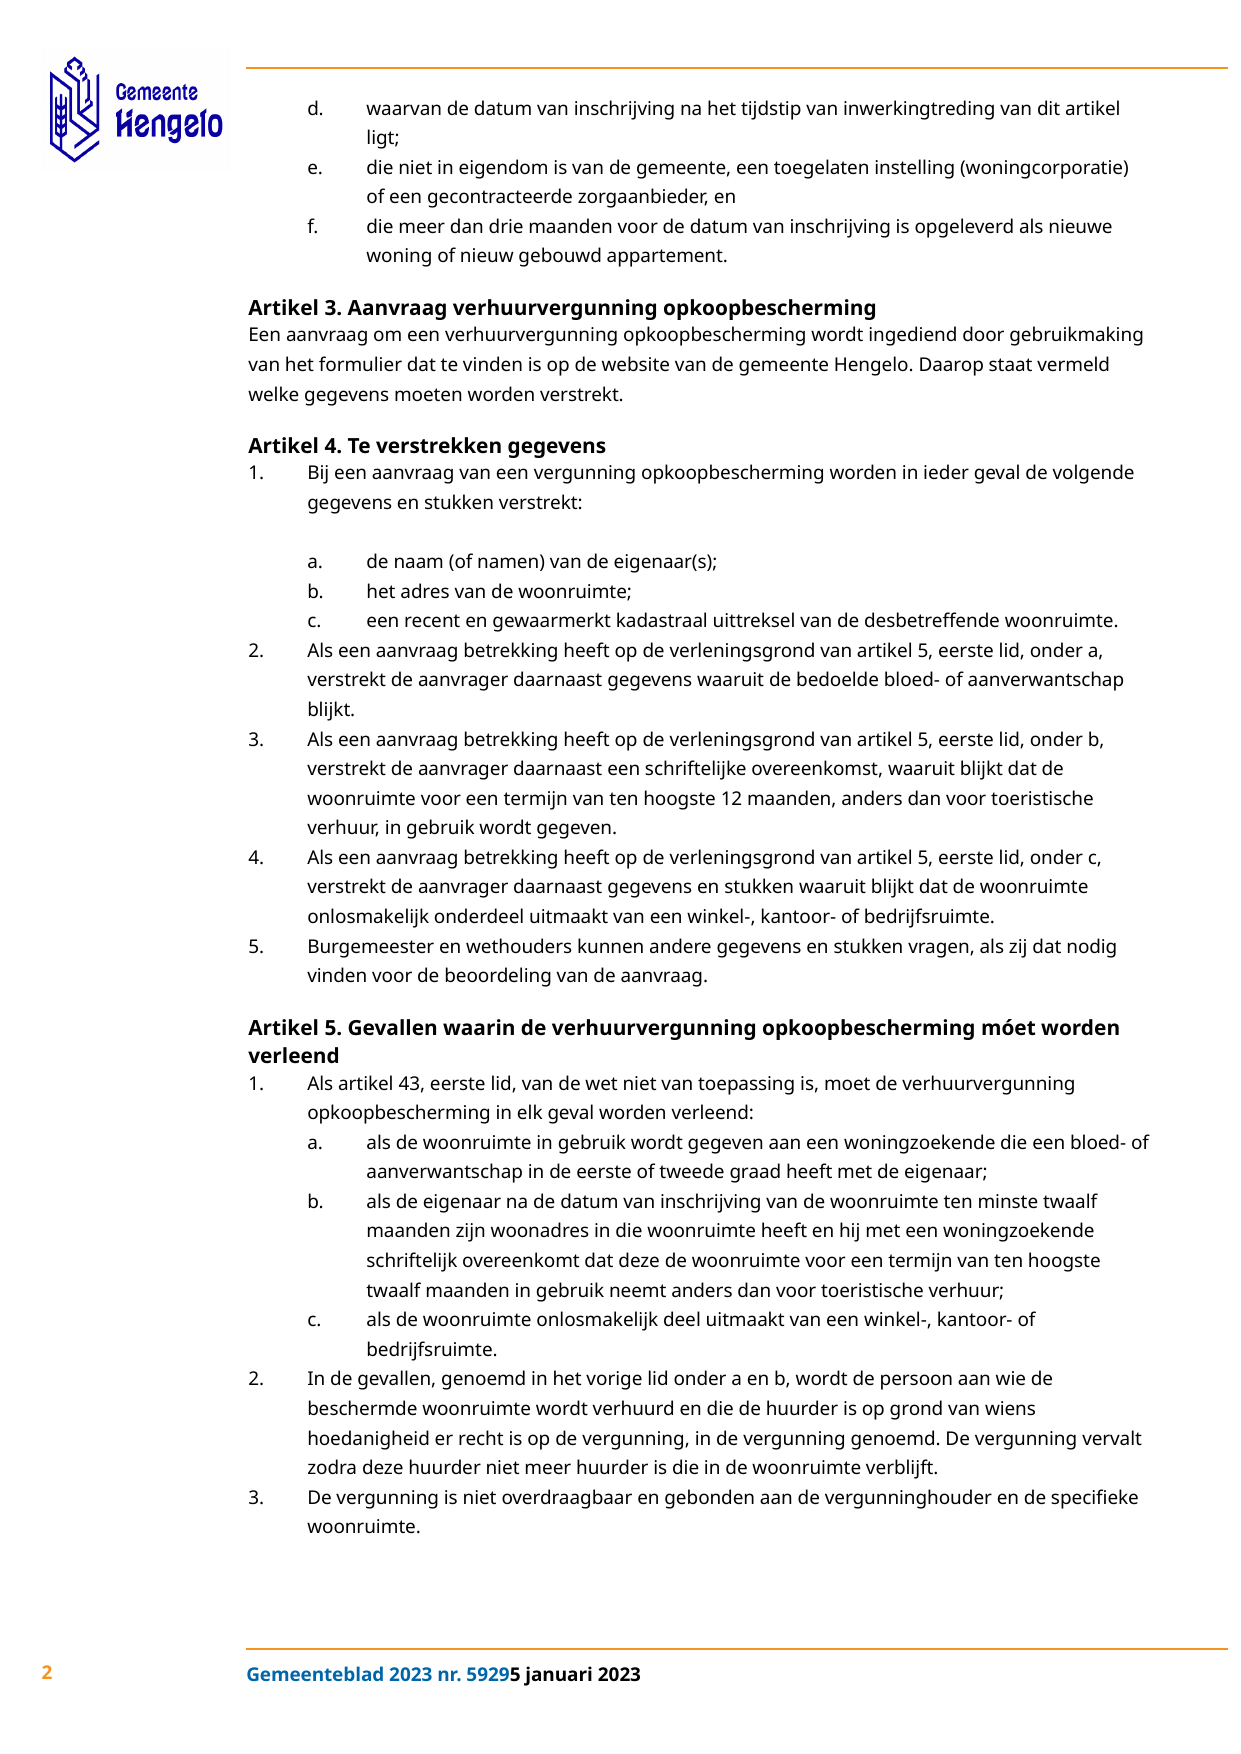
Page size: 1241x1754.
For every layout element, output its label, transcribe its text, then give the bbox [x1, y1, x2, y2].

list Bij een aanvraag van een vergunning opkoopbescherming worden in ieder geval de volgende gegevens en stukken verstrekt: [248, 459, 1152, 515]
list de naam (of namen) van de eigenaar(s); [307, 548, 1152, 574]
list als de eigenaar na de datum van inschrijving van de woonruimte ten minste twaalf maanden zijn woonadres in die woonruimte heeft en hij met een woningzoekende schriftelijk overeenkomt dat deze de woonruimte voor een termijn van ten hoogste twaalf maanden in gebruik neemt anders dan voor toeristische verhuur; [307, 1188, 1152, 1303]
list In de gevallen, genoemd in het vorige lid onder a en b, wordt de persoon aan wie de beschermde woonruimte wordt verhuurd en die de huurder is op grond van wiens hoedanigheid er recht is op de vergunning, in de vergunning genoemd. De vergunning vervalt zodra deze huurder niet meer huurder is die in de woonruimte verblijft. [248, 1366, 1152, 1480]
list De vergunning is niet overdraagbaar en gebonden aan de vergunninghouder en de specifieke woonruimte. [248, 1484, 1152, 1539]
text Een aanvraag om een verhuurvergunning opkoopbescherming wordt ingediend door gebruikmaking van het formulier dat te vinden is op de website van de gemeente Hengelo. Daarop staat vermeld welke gegevens moeten worden verstrekt. [248, 322, 1152, 406]
list Burgemeester en wethouders kunnen andere gegevens en stukken vragen, als zij dat nodig vinden voor de beoordeling van de aanvraag. [248, 933, 1152, 988]
list Als een aanvraag betrekking heeft op de verleningsgrond van artikel 5, eerste lid, onder c, verstrekt de aanvrager daarnaast gegevens en stukken waaruit blijkt dat de woonruimte onlosmakelijk onderdeel uitmaakt van een winkel-, kantoor- of bedrijfsruimte. [248, 844, 1152, 929]
list die niet in eigendom is van de gemeente, een toegelaten instelling (woningcorporatie) of een gecontracteerde zorgaanbieder, en [307, 154, 1152, 209]
list waarvan de datum van inschrijving na het tijdstip van inwerkingtreding van dit artikel ligt; [307, 95, 1152, 150]
picture [41, 47, 231, 172]
text Artikel 3. Aanvraag verhuurvergunning opkoopbescherming [248, 293, 1152, 322]
list als de woonruimte in gebruik wordt gegeven aan een woningzoekende die een bloed- of aanverwantschap in de eerste of tweede graad heeft met de eigenaar; [307, 1129, 1152, 1184]
list Als een aanvraag betrekking heeft op de verleningsgrond van artikel 5, eerste lid, onder b, verstrekt de aanvrager daarnaast een schriftelijke overeenkomst, waaruit blijkt dat de woonruimte voor een termijn van ten hoogste 12 maanden, anders dan voor toeristische verhuur, in gebruik wordt gegeven. [248, 726, 1152, 840]
list Als een aanvraag betrekking heeft op de verleningsgrond van artikel 5, eerste lid, onder a, verstrekt de aanvrager daarnaast gegevens waaruit de bedoelde bloed- of aanverwantschap blijkt. [248, 637, 1152, 722]
list een recent en gewaarmerkt kadastraal uittreksel van de desbetreffende woonruimte. [307, 607, 1152, 633]
text Artikel 5. Gevallen waarin de verhuurvergunning opkoopbescherming móet worden verleend [248, 1013, 1152, 1070]
list als de woonruimte onlosmakelijk deel uitmaakt van een winkel-, kantoor- of bedrijfsruimte. [307, 1306, 1152, 1362]
list die meer dan drie maanden voor de datum van inschrijving is opgeleverd als nieuwe woning of nieuw gebouwd appartement. [307, 213, 1152, 268]
list het adres van de woonruimte; [307, 578, 1152, 604]
list Als artikel 43, eerste lid, van de wet niet van toepassing is, moet de verhuurvergunning opkoopbescherming in elk geval worden verleend: [248, 1070, 1152, 1125]
text Artikel 4. Te verstrekken gegevens [248, 431, 1152, 459]
